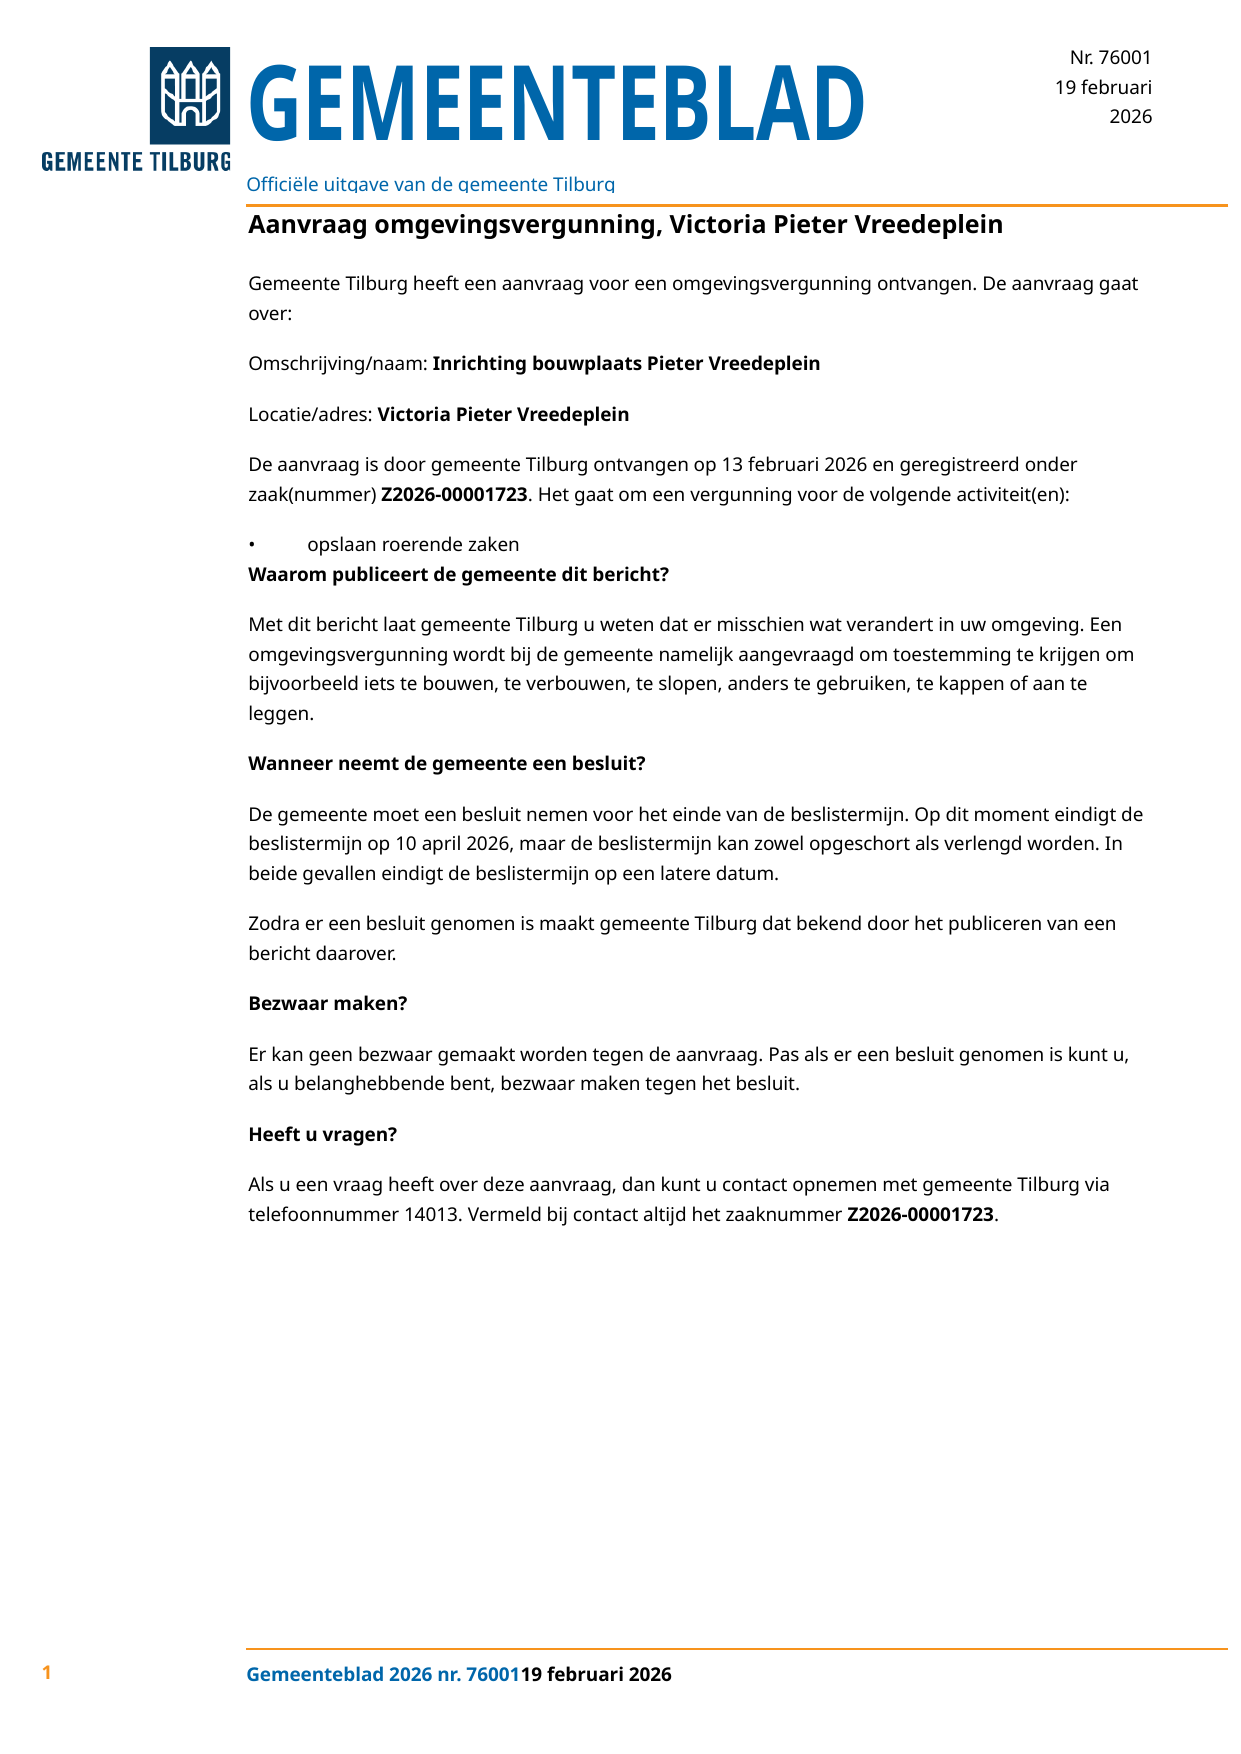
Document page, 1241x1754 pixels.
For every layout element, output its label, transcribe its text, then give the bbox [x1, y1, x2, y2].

list opslaan roerende zaken [248, 531, 1152, 557]
text De aanvraag is door gemeente Tilburg ontvangen op 13 februari 2026 en geregistreerd onder zaak(nummer) Z2026-00001723. Het gaat om een vergunning voor de volgende activiteit(en): [248, 451, 1152, 506]
text Aanvraag omgevingsvergunning, Victoria Pieter Vreedeplein [248, 207, 1152, 241]
text De gemeente moet een besluit nemen voor het einde van de beslistermijn. Op dit moment eindigt de beslistermijn op 10 april 2026, maar de beslistermijn kan zowel opgeschort als verlengd worden. In beide gevallen eindigt de beslistermijn op een latere datum. [248, 801, 1152, 886]
text Met dit bericht laat gemeente Tilburg u weten dat er misschien wat verandert in uw omgeving. Een omgevingsvergunning wordt bij de gemeente namelijk aangevraagd om toestemming te krijgen om bijvoorbeeld iets te bouwen, te verbouwen, te slopen, anders te gebruiken, te kappen of aan te leggen. [248, 611, 1152, 726]
text Er kan geen bezwaar gemaakt worden tegen de aanvraag. Pas als er een besluit genomen is kunt u, als u belanghebbende bent, bezwaar maken tegen het besluit. [248, 1041, 1152, 1096]
text Heeft u vragen? [248, 1121, 1152, 1146]
text Waarom publiceert de gemeente dit bericht? [248, 561, 1152, 586]
text Bezwaar maken? [248, 990, 1152, 1016]
text Gemeente Tilburg heeft een aanvraag voor een omgevingsvergunning ontvangen. De aanvraag gaat over: [248, 270, 1152, 326]
text Wanneer neemt de gemeente een besluit? [248, 750, 1152, 776]
text Zodra er een besluit genomen is maakt gemeente Tilburg dat bekend door het publiceren van een bericht daarover. [248, 910, 1152, 966]
text Locatie/adres: Victoria Pieter Vreedeplein [248, 401, 1152, 426]
text Omschrijving/naam: Inrichting bouwplaats Pieter Vreedeplein [248, 350, 1152, 376]
picture [41, 47, 231, 172]
text Als u een vraag heeft over deze aanvraag, dan kunt u contact opnemen met gemeente Tilburg via telefoonnummer 14013. Vermeld bij contact altijd het zaaknummer Z2026-00001723. [248, 1171, 1152, 1226]
